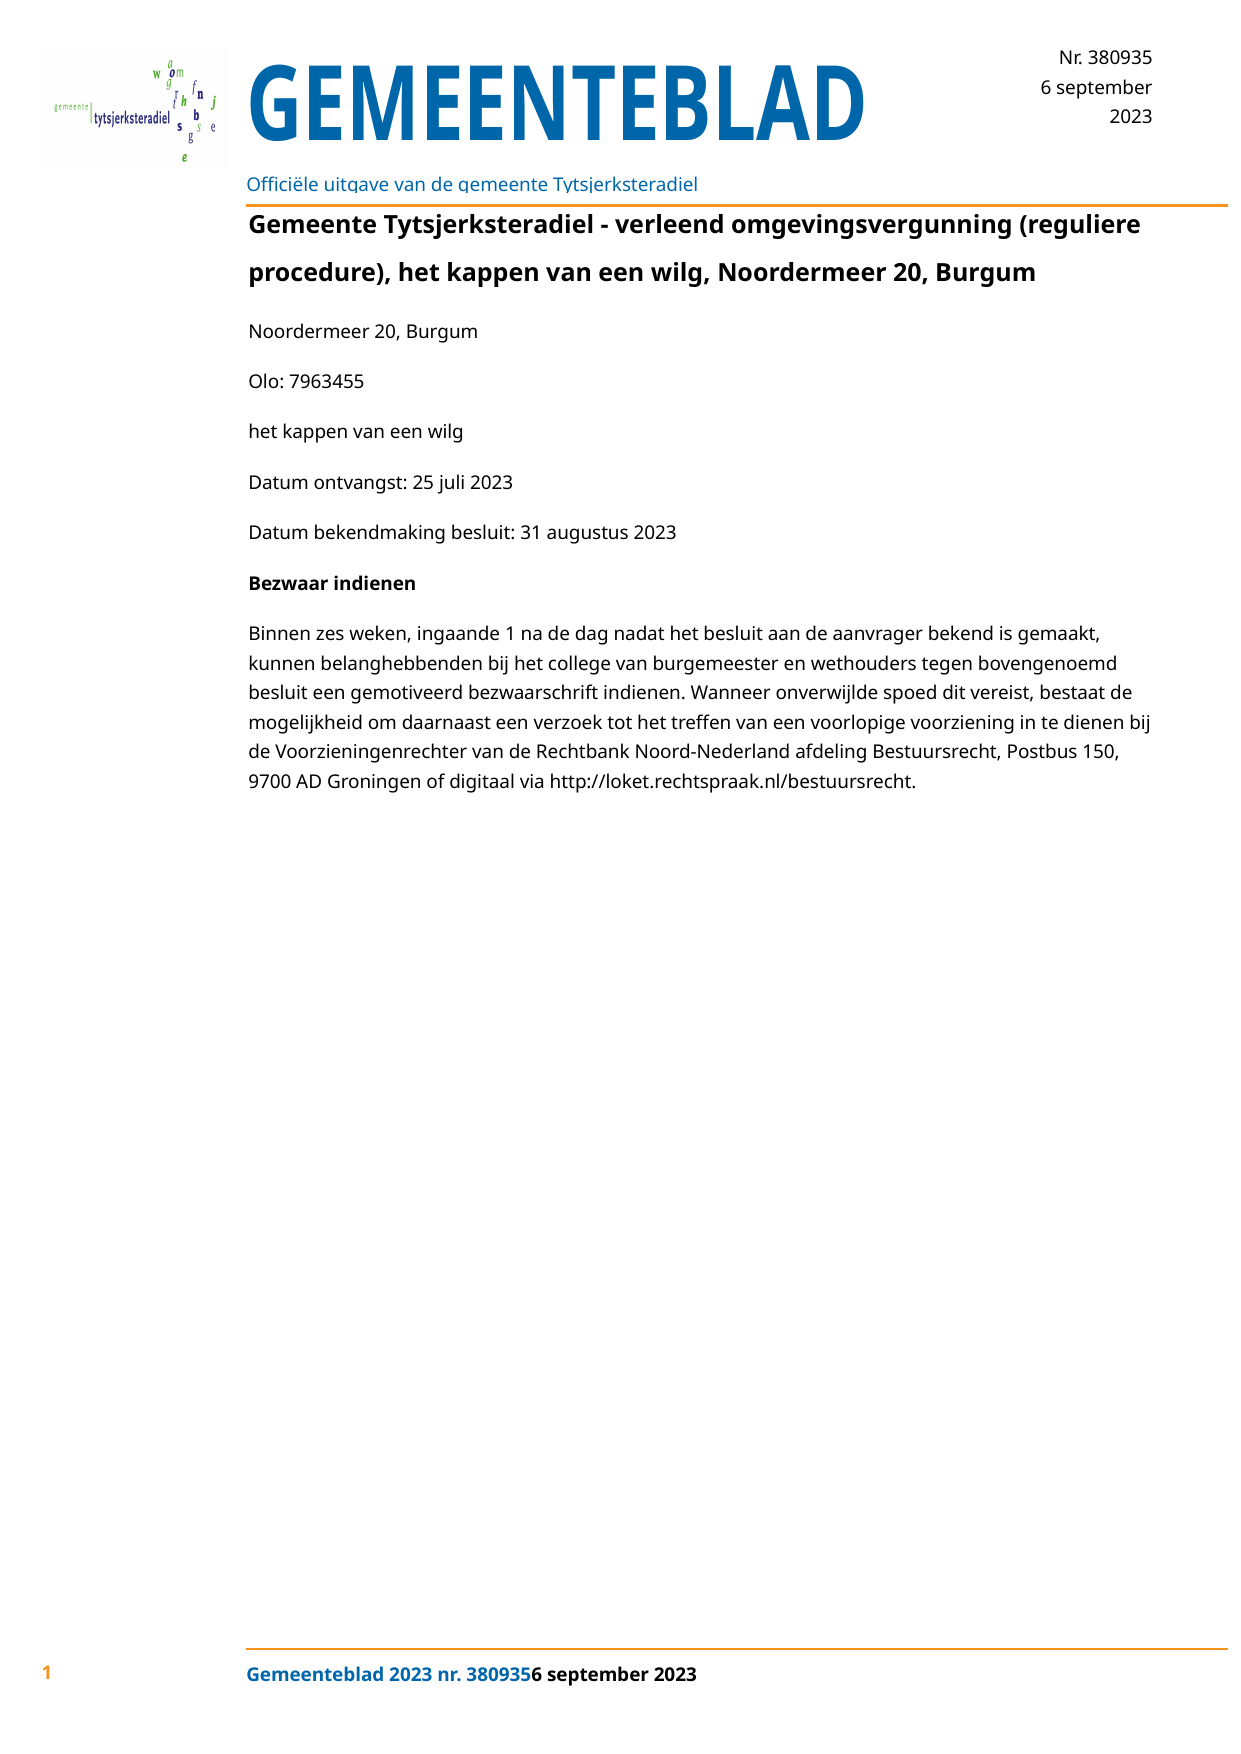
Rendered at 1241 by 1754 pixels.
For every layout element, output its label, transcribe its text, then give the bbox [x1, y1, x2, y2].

text Noordermeer 20, Burgum [248, 318, 1152, 344]
text Olo: 7963455 [248, 368, 1152, 394]
picture [41, 47, 231, 172]
text Gemeente Tytsjerksteradiel - verleend omgevingsvergunning (reguliere procedure), het kappen van een wilg, Noordermeer 20, Burgum [248, 207, 1152, 288]
text Binnen zes weken, ingaande 1 na de dag nadat het besluit aan de aanvrager bekend is gemaakt, kunnen belanghebbenden bij het college van burgemeester en wethouders tegen bovengenoemd besluit een gemotiveerd bezwaarschrift indienen. Wanneer onverwijlde spoed dit vereist, bestaat de mogelijkheid om daarnaast een verzoek tot het treffen van een voorlopige voorziening in te dienen bij de Voorzieningenrechter van de Rechtbank Noord-Nederland afdeling Bestuursrecht, Postbus 150, 9700 AD Groningen of digitaal via http://loket.rechtspraak.nl/bestuursrecht. [248, 620, 1152, 794]
text Bezwaar indienen [248, 570, 1152, 596]
text Datum ontvangst: 25 juli 2023 [248, 469, 1152, 495]
text het kappen van een wilg [248, 419, 1152, 444]
text Datum bekendmaking besluit: 31 augustus 2023 [248, 519, 1152, 545]
